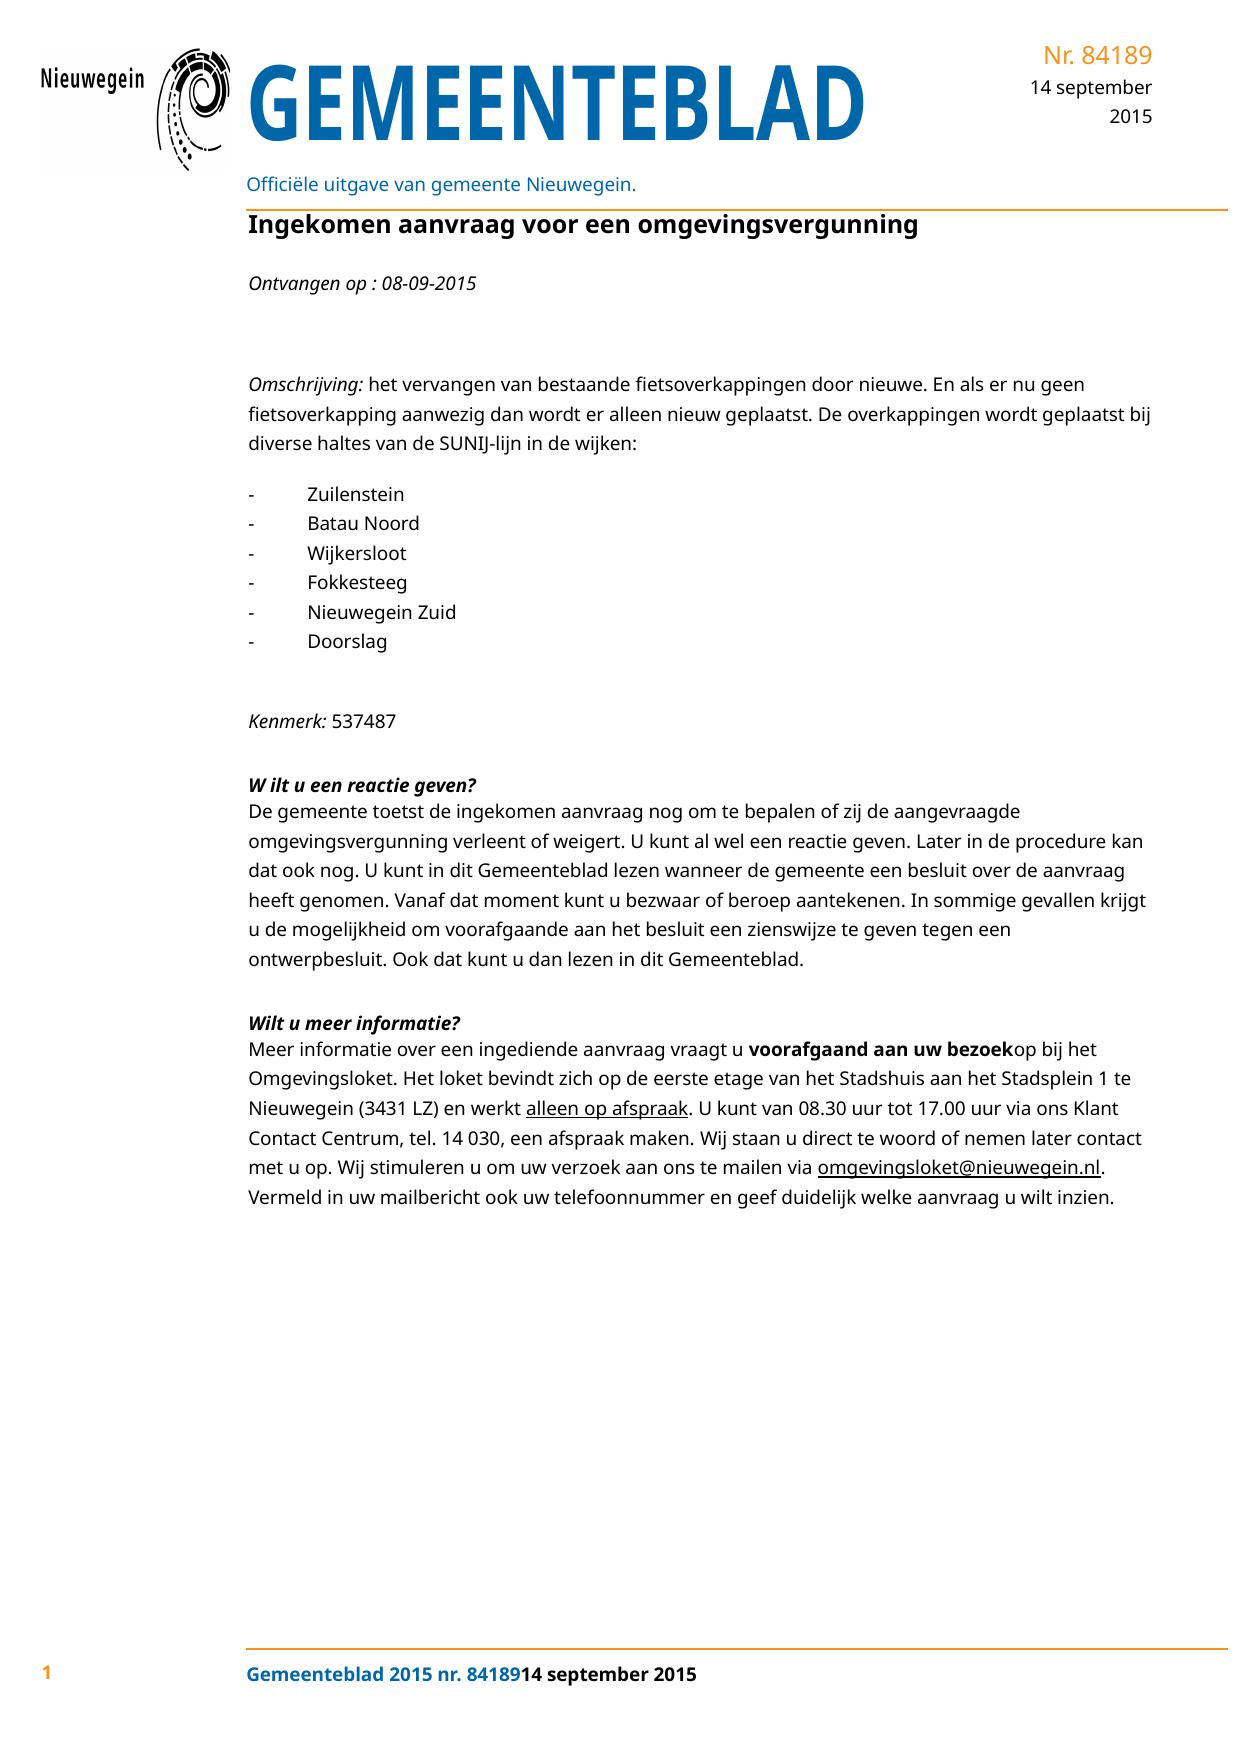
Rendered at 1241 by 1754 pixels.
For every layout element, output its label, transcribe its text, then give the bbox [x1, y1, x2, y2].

list Doorslag [248, 629, 1152, 654]
text Kenmerk: 537487 [248, 709, 1152, 734]
text W ilt u een reactie geven? [248, 773, 1152, 798]
list Batau Noord [248, 510, 1152, 536]
text Ingekomen aanvraag voor een omgevingsvergunning [248, 211, 1152, 241]
text Ontvangen op : 08-09-2015 [248, 270, 1152, 296]
list Wijkersloot [248, 540, 1152, 566]
picture [41, 47, 231, 172]
text Meer informatie over een ingediende aanvraag vraagt u voorafgaand aan uw bezoekop bij het Omgevingsloket. Het loket bevindt zich op de eerste etage van het Stadshuis aan het Stadsplein 1 te Nieuwegein (3431 LZ) en werkt alleen op afspraak. U kunt van 08.30 uur tot 17.00 uur via ons Klant Contact Centrum, tel. 14 030, een afspraak maken. Wij staan u direct te woord of nemen later contact met u op. Wij stimuleren u om uw verzoek aan ons te mailen via omgevingsloket@nieuwegein.nl. Vermeld in uw mailbericht ook uw telefoonnummer en geef duidelijk welke aanvraag u wilt inzien. [248, 1036, 1152, 1209]
text Omschrijving: het vervangen van bestaande fietsoverkappingen door nieuwe. En als er nu geen fietsoverkapping aanwezig dan wordt er alleen nieuw geplaatst. De overkappingen wordt geplaatst bij diverse haltes van de SUNIJ-lijn in de wijken: [248, 371, 1152, 456]
list Zuilenstein [248, 481, 1152, 506]
list Nieuwegein Zuid [248, 599, 1152, 625]
list Fokkesteeg [248, 569, 1152, 595]
text De gemeente toetst de ingekomen aanvraag nog om te bepalen of zij de aangevraagde omgevingsvergunning verleent of weigert. U kunt al wel een reactie geven. Later in de procedure kan dat ook nog. U kunt in dit Gemeenteblad lezen wanneer de gemeente een besluit over de aanvraag heeft genomen. Vanaf dat moment kunt u bezwaar of beroep aantekenen. In sommige gevallen krijgt u de mogelijkheid om voorafgaande aan het besluit een zienswijze te geven tegen een ontwerpbesluit. Ook dat kunt u dan lezen in dit Gemeenteblad. [248, 798, 1152, 972]
text Wilt u meer informatie? [248, 1010, 1152, 1036]
